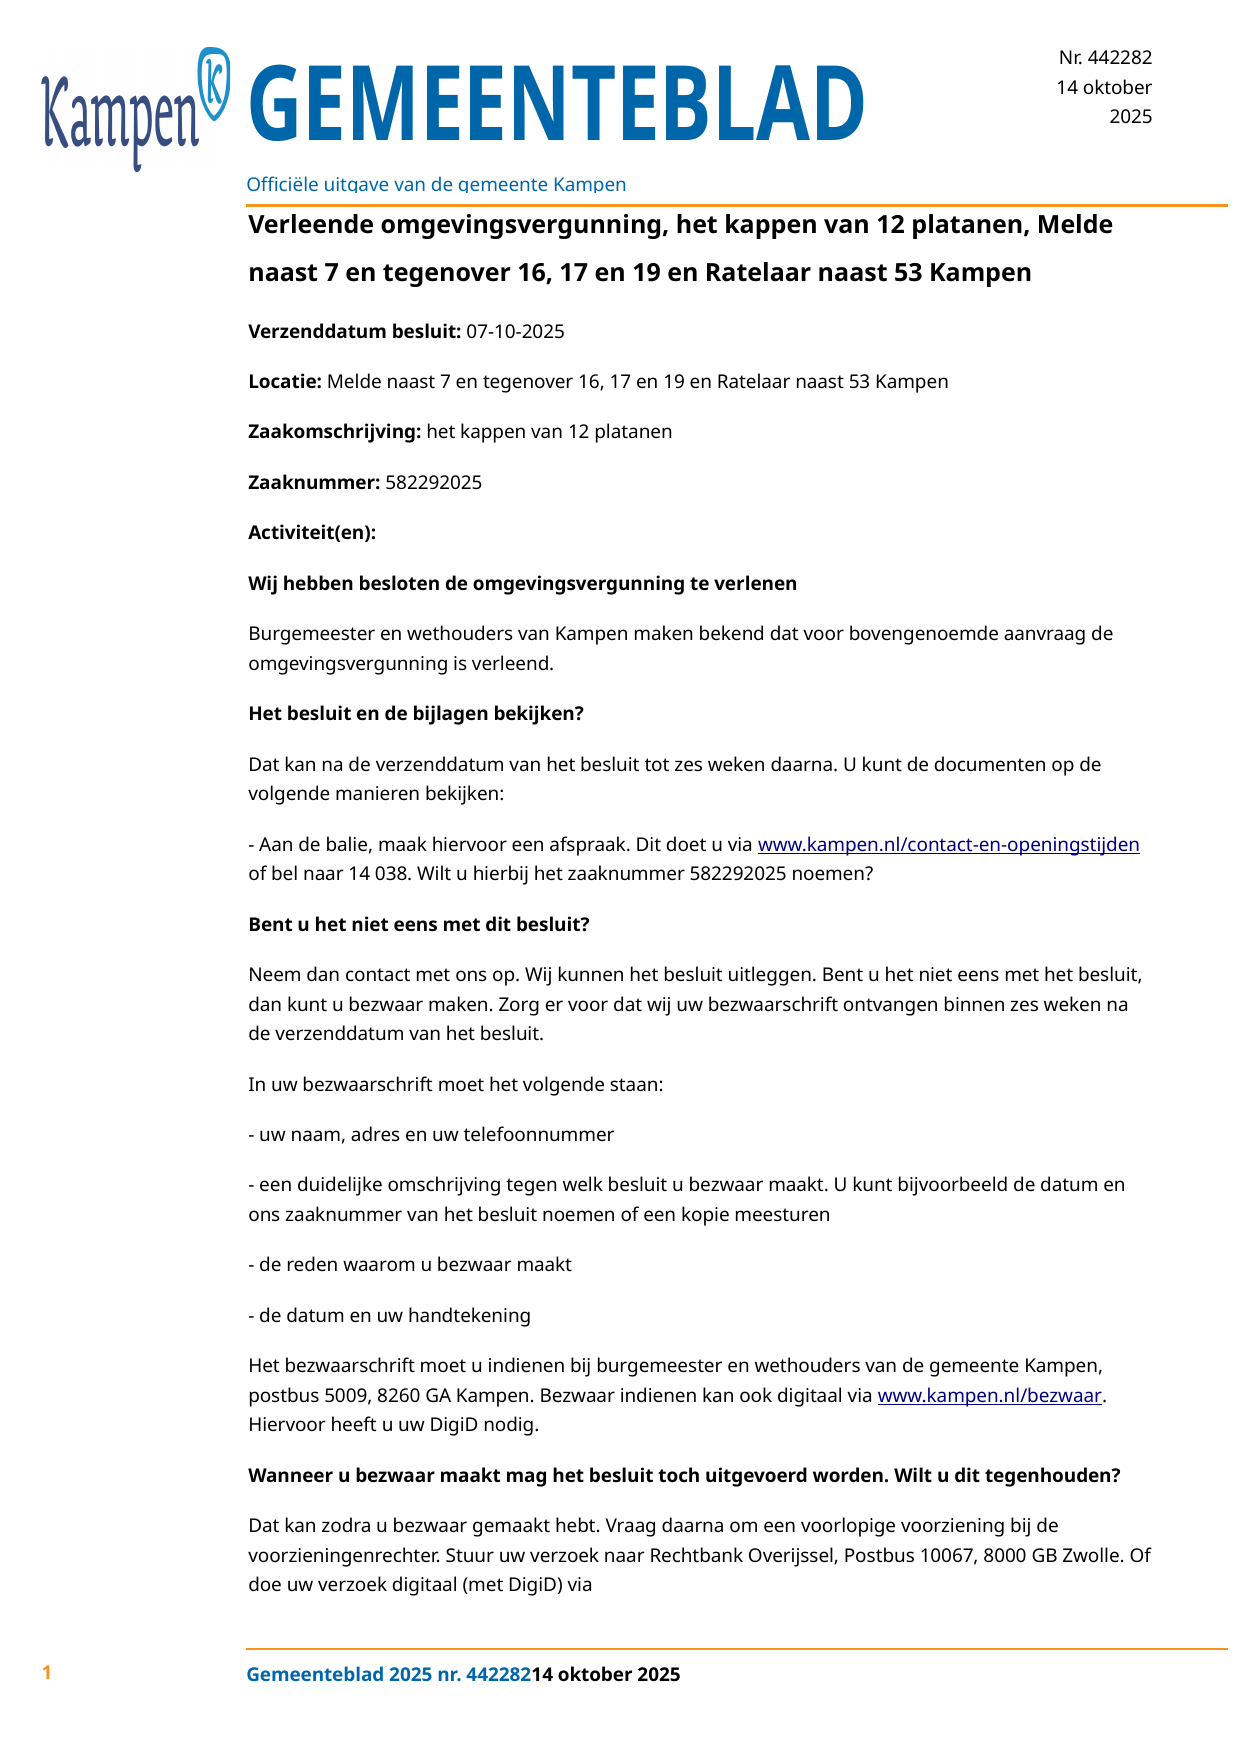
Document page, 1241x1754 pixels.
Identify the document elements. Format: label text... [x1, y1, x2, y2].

text Dat kan zodra u bezwaar gemaakt hebt. Vraag daarna om een voorlopige voorziening bij de voorzieningenrechter. Stuur uw verzoek naar Rechtbank Overijssel, Postbus 10067, 8000 GB Zwolle. Of doe uw verzoek digitaal (met DigiD) via [248, 1512, 1152, 1597]
text Verzenddatum besluit: 07-10-2025 [248, 318, 1152, 344]
text Verleende omgevingsvergunning, het kappen van 12 platanen, Melde naast 7 en tegenover 16, 17 en 19 en Ratelaar naast 53 Kampen [248, 207, 1152, 288]
text In uw bezwaarschrift moet het volgende staan: [248, 1071, 1152, 1097]
picture [41, 47, 231, 172]
text Neem dan contact met ons op. Wij kunnen het besluit uitleggen. Bent u het niet eens met het besluit, dan kunt u bezwaar maken. Zorg er voor dat wij uw bezwaarschrift ontvangen binnen zes weken na de verzenddatum van het besluit. [248, 961, 1152, 1046]
text Zaaknummer: 582292025 [248, 469, 1152, 495]
text Wanneer u bezwaar maakt mag het besluit toch uitgevoerd worden. Wilt u dit tegenhouden? [248, 1462, 1152, 1488]
text - de reden waarom u bezwaar maakt [248, 1252, 1152, 1277]
text - de datum en uw handtekening [248, 1302, 1152, 1328]
text - Aan de balie, maak hiervoor een afspraak. Dit doet u via www.kampen.nl/contact-en-openingstijden of bel naar 14 038. Wilt u hierbij het zaaknummer 582292025 noemen? [248, 831, 1152, 886]
text Het bezwaarschrift moet u indienen bij burgemeester en wethouders van de gemeente Kampen, postbus 5009, 8260 GA Kampen. Bezwaar indienen kan ook digitaal via www.kampen.nl/bezwaar. Hiervoor heeft u uw DigiD nodig. [248, 1352, 1152, 1437]
text Burgemeester en wethouders van Kampen maken bekend dat voor bovengenoemde aanvraag de omgevingsvergunning is verleend. [248, 620, 1152, 676]
text Bent u het niet eens met dit besluit? [248, 911, 1152, 937]
text Wij hebben besloten de omgevingsvergunning te verlenen [248, 570, 1152, 596]
text - een duidelijke omschrijving tegen welk besluit u bezwaar maakt. U kunt bijvoorbeeld de datum en ons zaaknummer van het besluit noemen of een kopie meesturen [248, 1172, 1152, 1227]
text Het besluit en de bijlagen bekijken? [248, 700, 1152, 726]
text Activiteit(en): [248, 519, 1152, 545]
text Locatie: Melde naast 7 en tegenover 16, 17 en 19 en Ratelaar naast 53 Kampen [248, 368, 1152, 394]
text Dat kan na de verzenddatum van het besluit tot zes weken daarna. U kunt de documenten op de volgende manieren bekijken: [248, 751, 1152, 806]
text Zaakomschrijving: het kappen van 12 platanen [248, 419, 1152, 444]
text - uw naam, adres en uw telefoonnummer [248, 1121, 1152, 1147]
